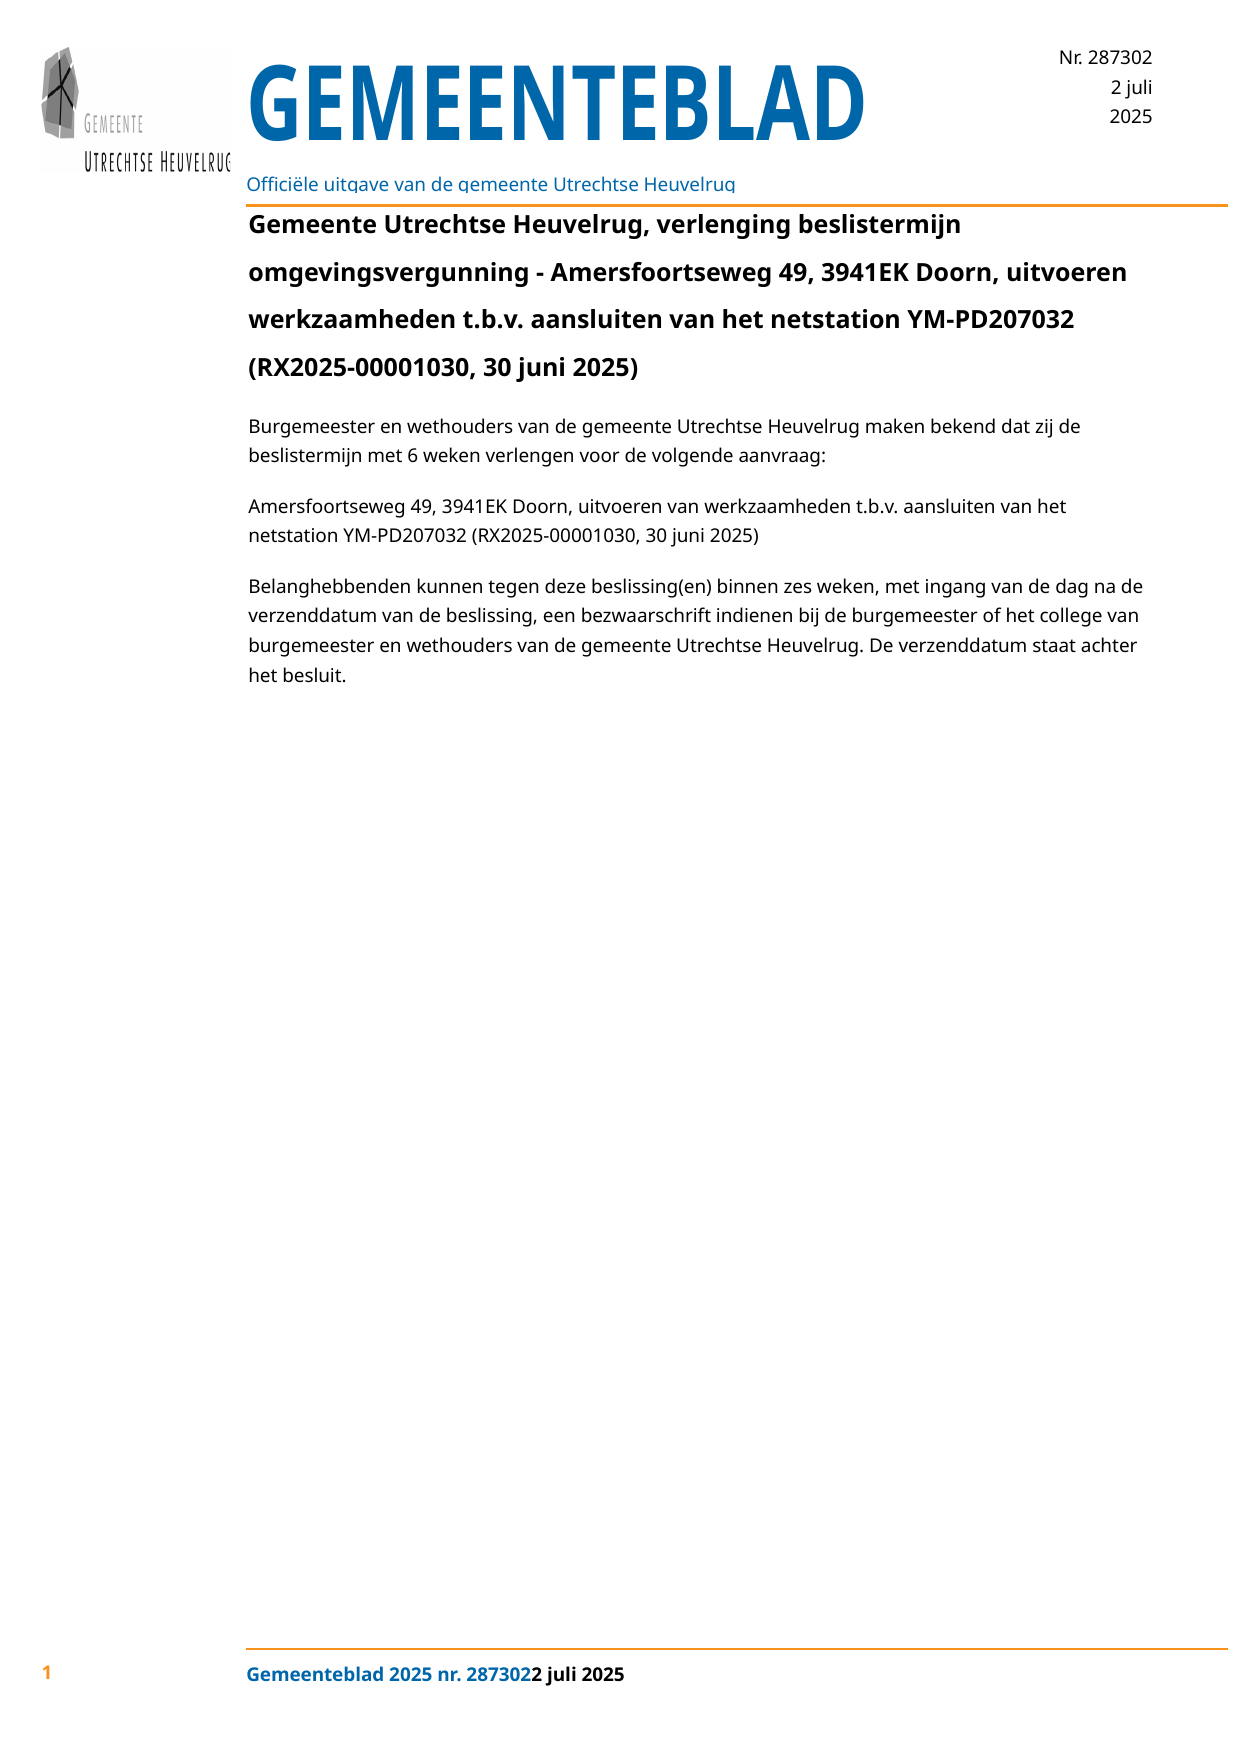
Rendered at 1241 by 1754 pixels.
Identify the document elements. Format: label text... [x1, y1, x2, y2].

text Amersfoortseweg 49, 3941EK Doorn, uitvoeren van werkzaamheden t.b.v. aansluiten van het netstation YM-PD207032 (RX2025-00001030, 30 juni 2025) [248, 493, 1152, 548]
text Burgemeester en wethouders van de gemeente Utrechtse Heuvelrug maken bekend dat zij de beslistermijn met 6 weken verlengen voor de volgende aanvraag: [248, 413, 1152, 468]
text Belanghebbenden kunnen tegen deze beslissing(en) binnen zes weken, met ingang van de dag na de verzenddatum van de beslissing, een bezwaarschrift indienen bij de burgemeester of het college van burgemeester en wethouders van de gemeente Utrechtse Heuvelrug. De verzenddatum staat achter het besluit. [248, 573, 1152, 688]
picture [41, 47, 231, 172]
text Gemeente Utrechtse Heuvelrug, verlenging beslistermijn omgevingsvergunning - Amersfoortseweg 49, 3941EK Doorn, uitvoeren werkzaamheden t.b.v. aansluiten van het netstation YM-PD207032 (RX2025-00001030, 30 juni 2025) [248, 207, 1152, 384]
